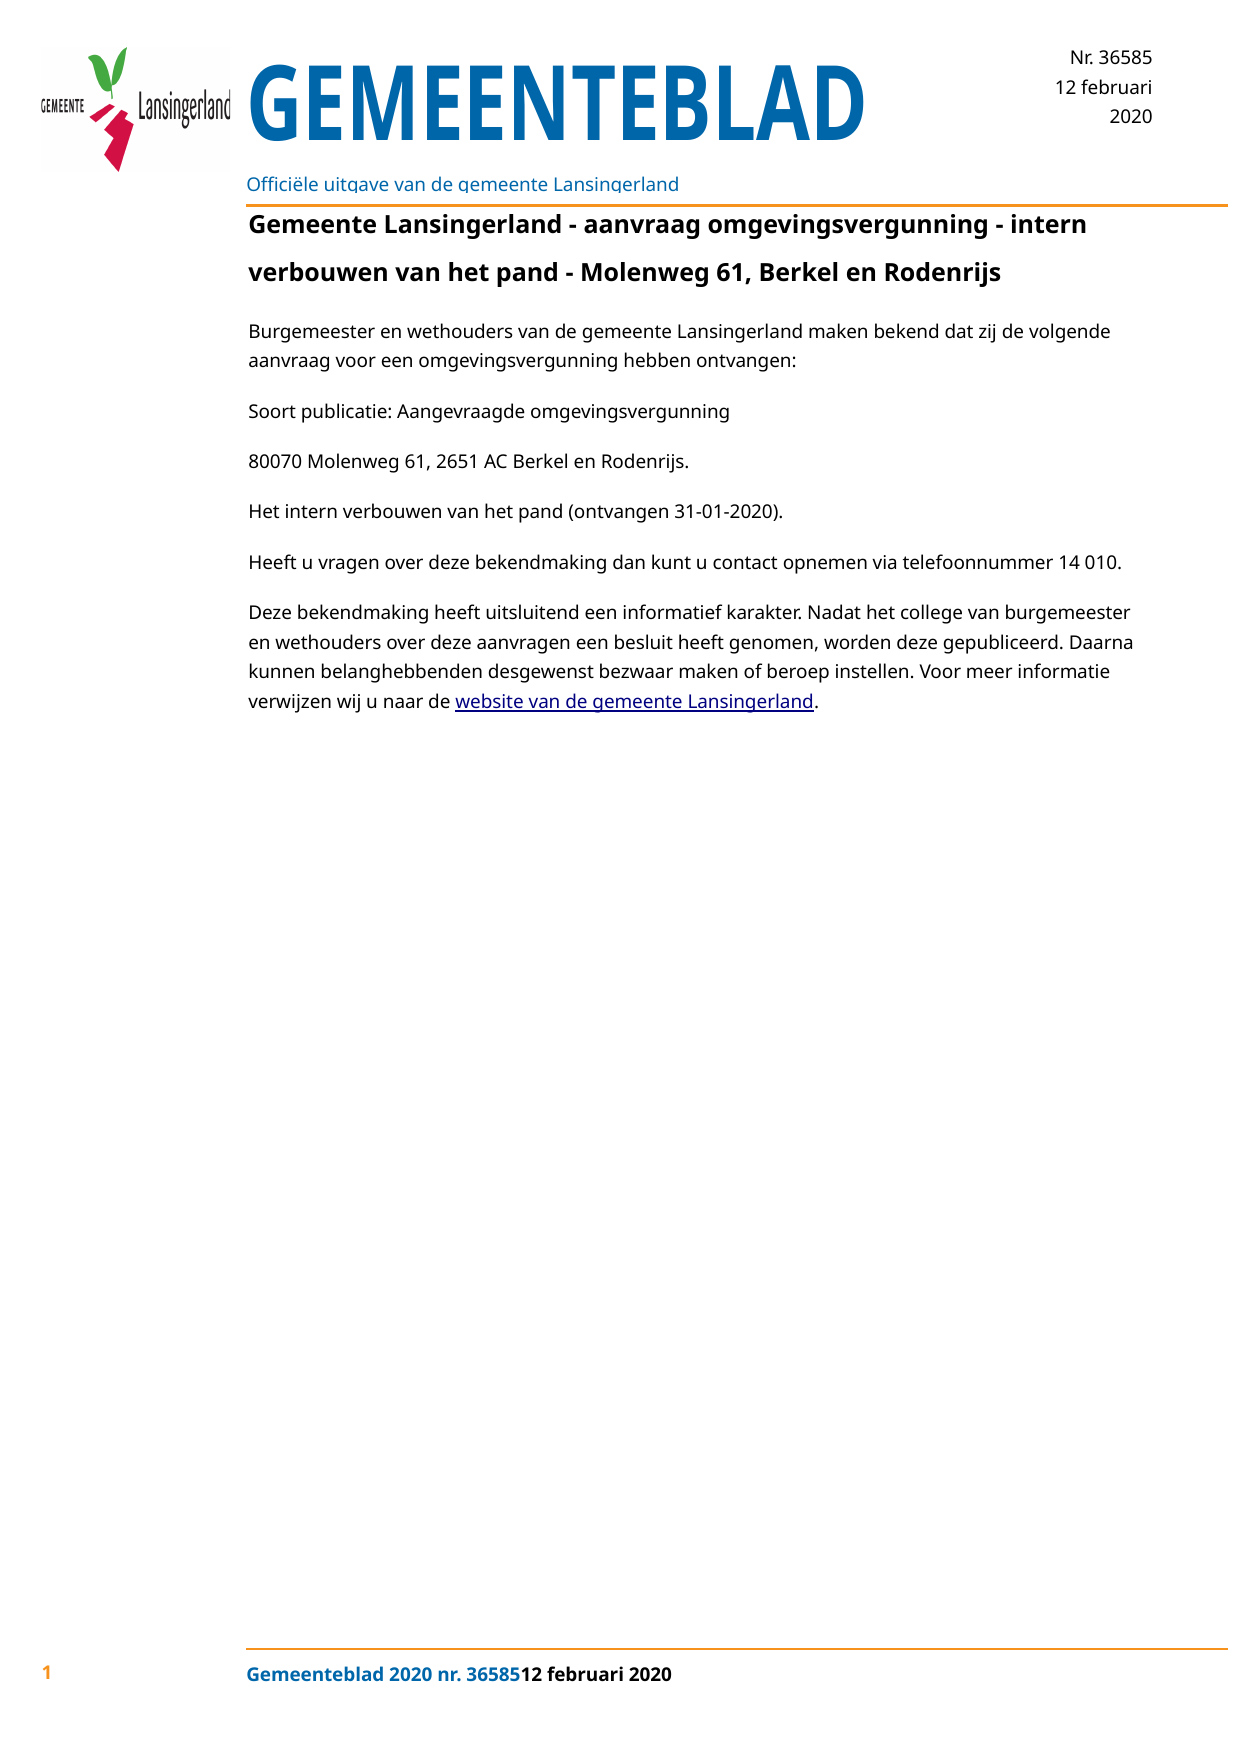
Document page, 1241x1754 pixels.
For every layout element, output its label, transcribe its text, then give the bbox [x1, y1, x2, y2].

text Gemeente Lansingerland - aanvraag omgevingsvergunning - intern verbouwen van het pand - Molenweg 61, Berkel en Rodenrijs [248, 207, 1152, 288]
text Burgemeester en wethouders van de gemeente Lansingerland maken bekend dat zij de volgende aanvraag voor een omgevingsvergunning hebben ontvangen: [248, 318, 1152, 373]
text 80070 Molenweg 61, 2651 AC Berkel en Rodenrijs. [248, 448, 1152, 474]
text Deze bekendmaking heeft uitsluitend een informatief karakter. Nadat het college van burgemeester en wethouders over deze aanvragen een besluit heeft genomen, worden deze gepubliceerd. Daarna kunnen belanghebbenden desgewenst bezwaar maken of beroep instellen. Voor meer informatie verwijzen wij u naar de website van de gemeente Lansingerland. [248, 599, 1152, 714]
text Soort publicatie: Aangevraagde omgevingsvergunning [248, 398, 1152, 424]
text Het intern verbouwen van het pand (ontvangen 31-01-2020). [248, 499, 1152, 524]
picture [41, 47, 231, 172]
text Heeft u vragen over deze bekendmaking dan kunt u contact opnemen via telefoonnummer 14 010. [248, 549, 1152, 575]
